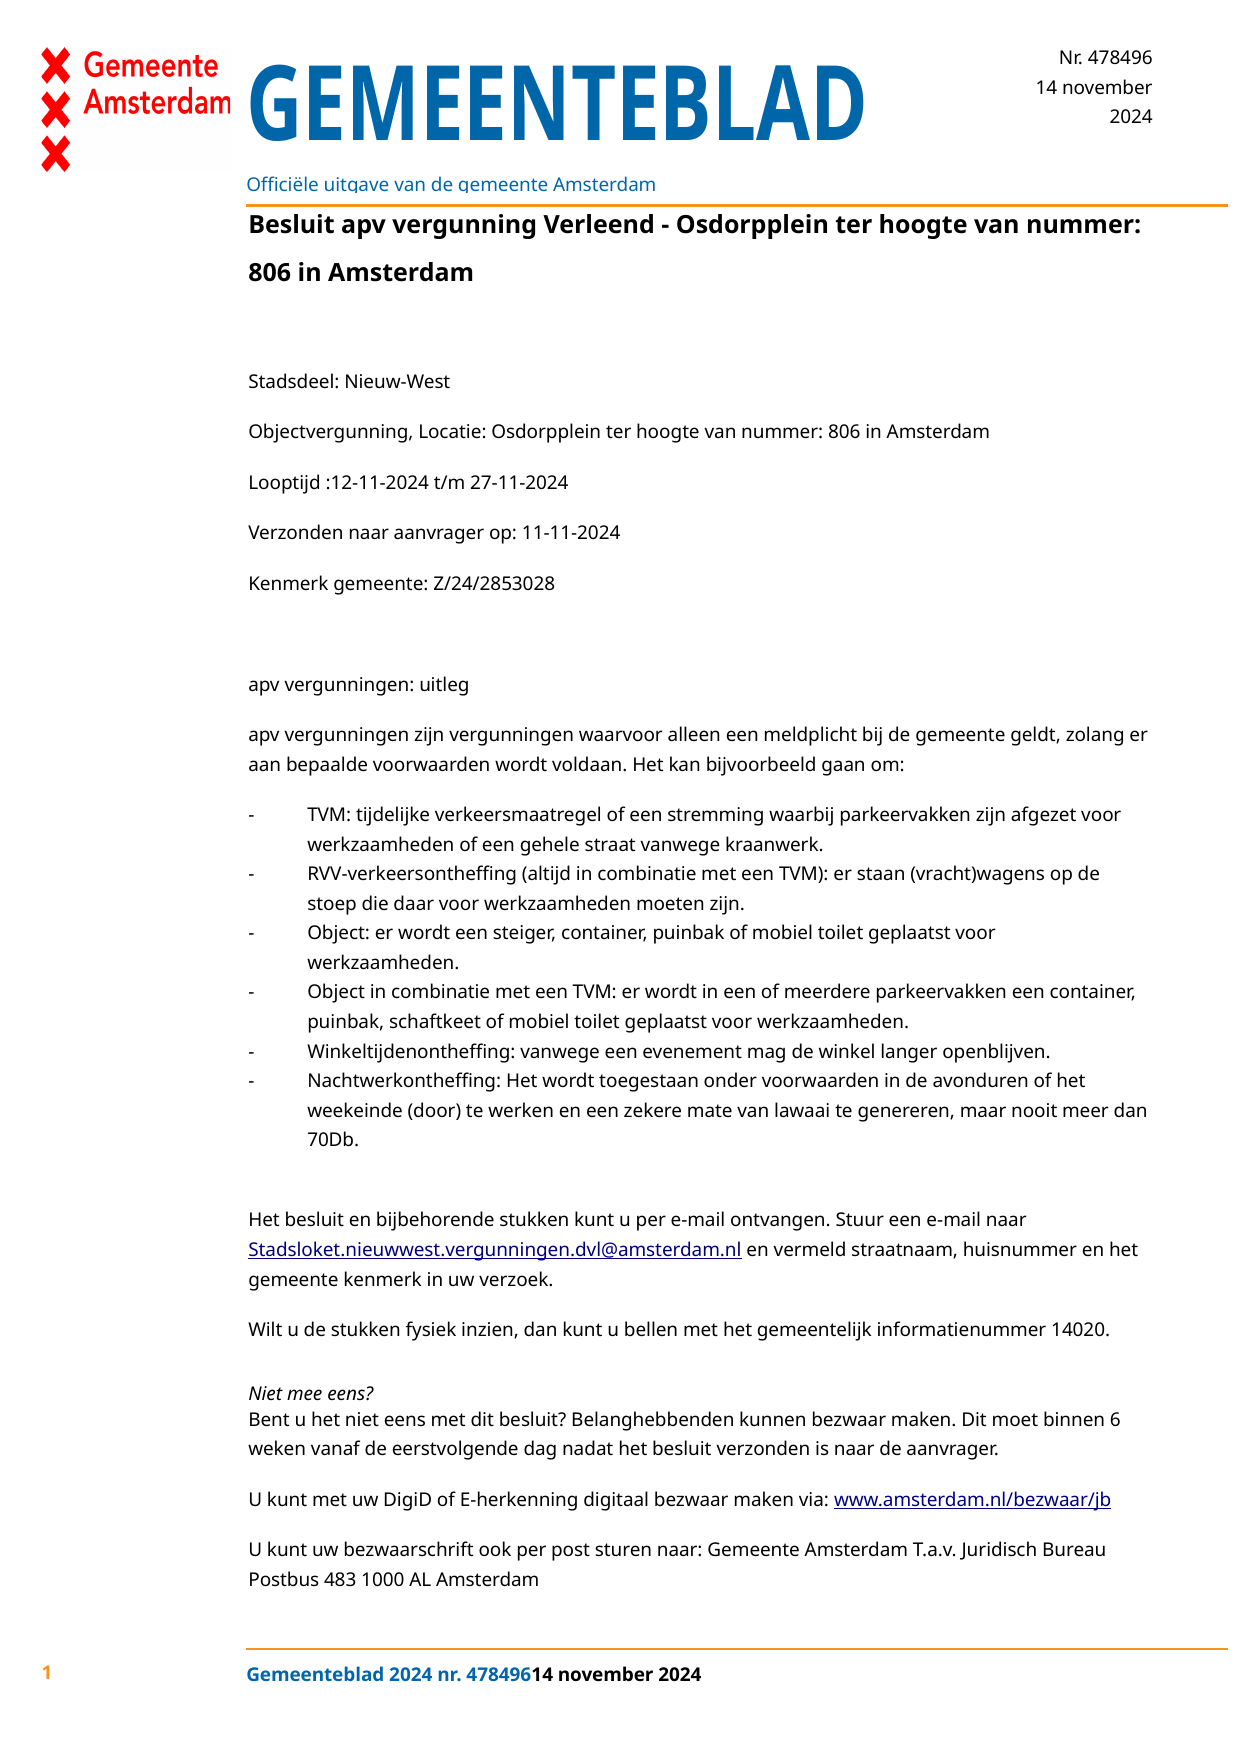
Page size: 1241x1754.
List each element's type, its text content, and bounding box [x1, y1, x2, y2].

picture [41, 47, 231, 172]
text apv vergunningen zijn vergunningen waarvoor alleen een meldplicht bij de gemeente geldt, zolang er aan bepaalde voorwaarden wordt voldaan. Het kan bijvoorbeeld gaan om: [248, 721, 1152, 777]
list Object: er wordt een steiger, container, puinbak of mobiel toilet geplaatst voor werkzaamheden. [248, 919, 1152, 975]
text Niet mee eens? [248, 1380, 1152, 1406]
list Object in combinatie met een TVM: er wordt in een of meerdere parkeervakken een container, puinbak, schaftkeet of mobiel toilet geplaatst voor werkzaamheden. [248, 979, 1152, 1034]
text Besluit apv vergunning Verleend - Osdorpplein ter hoogte van nummer: 806 in Amsterdam [248, 207, 1152, 288]
text U kunt met uw DigiD of E-herkenning digitaal bezwaar maken via: www.amsterdam.nl/bezwaar/jb [248, 1486, 1152, 1512]
text Kenmerk gemeente: Z/24/2853028 [248, 570, 1152, 596]
text Looptijd :12-11-2024 t/m 27-11-2024 [248, 469, 1152, 495]
text U kunt uw bezwaarschrift ook per post sturen naar: Gemeente Amsterdam T.a.v. Juridisch Bureau Postbus 483 1000 AL Amsterdam [248, 1536, 1152, 1592]
text apv vergunningen: uitleg [248, 671, 1152, 697]
text Verzonden naar aanvrager op: 11-11-2024 [248, 519, 1152, 545]
text Stadsdeel: Nieuw-West [248, 368, 1152, 394]
text Wilt u de stukken fysiek inzien, dan kunt u bellen met het gemeentelijk informatienummer 14020. [248, 1316, 1152, 1342]
list Nachtwerkontheffing: Het wordt toegestaan onder voorwaarden in de avonduren of het weekeinde (door) te werken en een zekere mate van lawaai te genereren, maar nooit meer dan 70Db. [248, 1067, 1152, 1152]
text Bent u het niet eens met dit besluit? Belanghebbenden kunnen bezwaar maken. Dit moet binnen 6 weken vanaf de eerstvolgende dag nadat het besluit verzonden is naar de aanvrager. [248, 1406, 1152, 1461]
list Winkeltijdenontheffing: vanwege een evenement mag de winkel langer openblijven. [248, 1038, 1152, 1064]
text Het besluit en bijbehorende stukken kunt u per e-mail ontvangen. Stuur een e-mail naar Stadsloket.nieuwwest.vergunningen.dvl@amsterdam.nl en vermeld straatnaam, huisnummer en het gemeente kenmerk in uw verzoek. [248, 1207, 1152, 1292]
text Objectvergunning, Locatie: Osdorpplein ter hoogte van nummer: 806 in Amsterdam [248, 419, 1152, 444]
list RVV-verkeersontheffing (altijd in combinatie met een TVM): er staan (vracht)wagens op de stoep die daar voor werkzaamheden moeten zijn. [248, 860, 1152, 916]
list TVM: tijdelijke verkeersmaatregel of een stremming waarbij parkeervakken zijn afgezet voor werkzaamheden of een gehele straat vanwege kraanwerk. [248, 801, 1152, 857]
